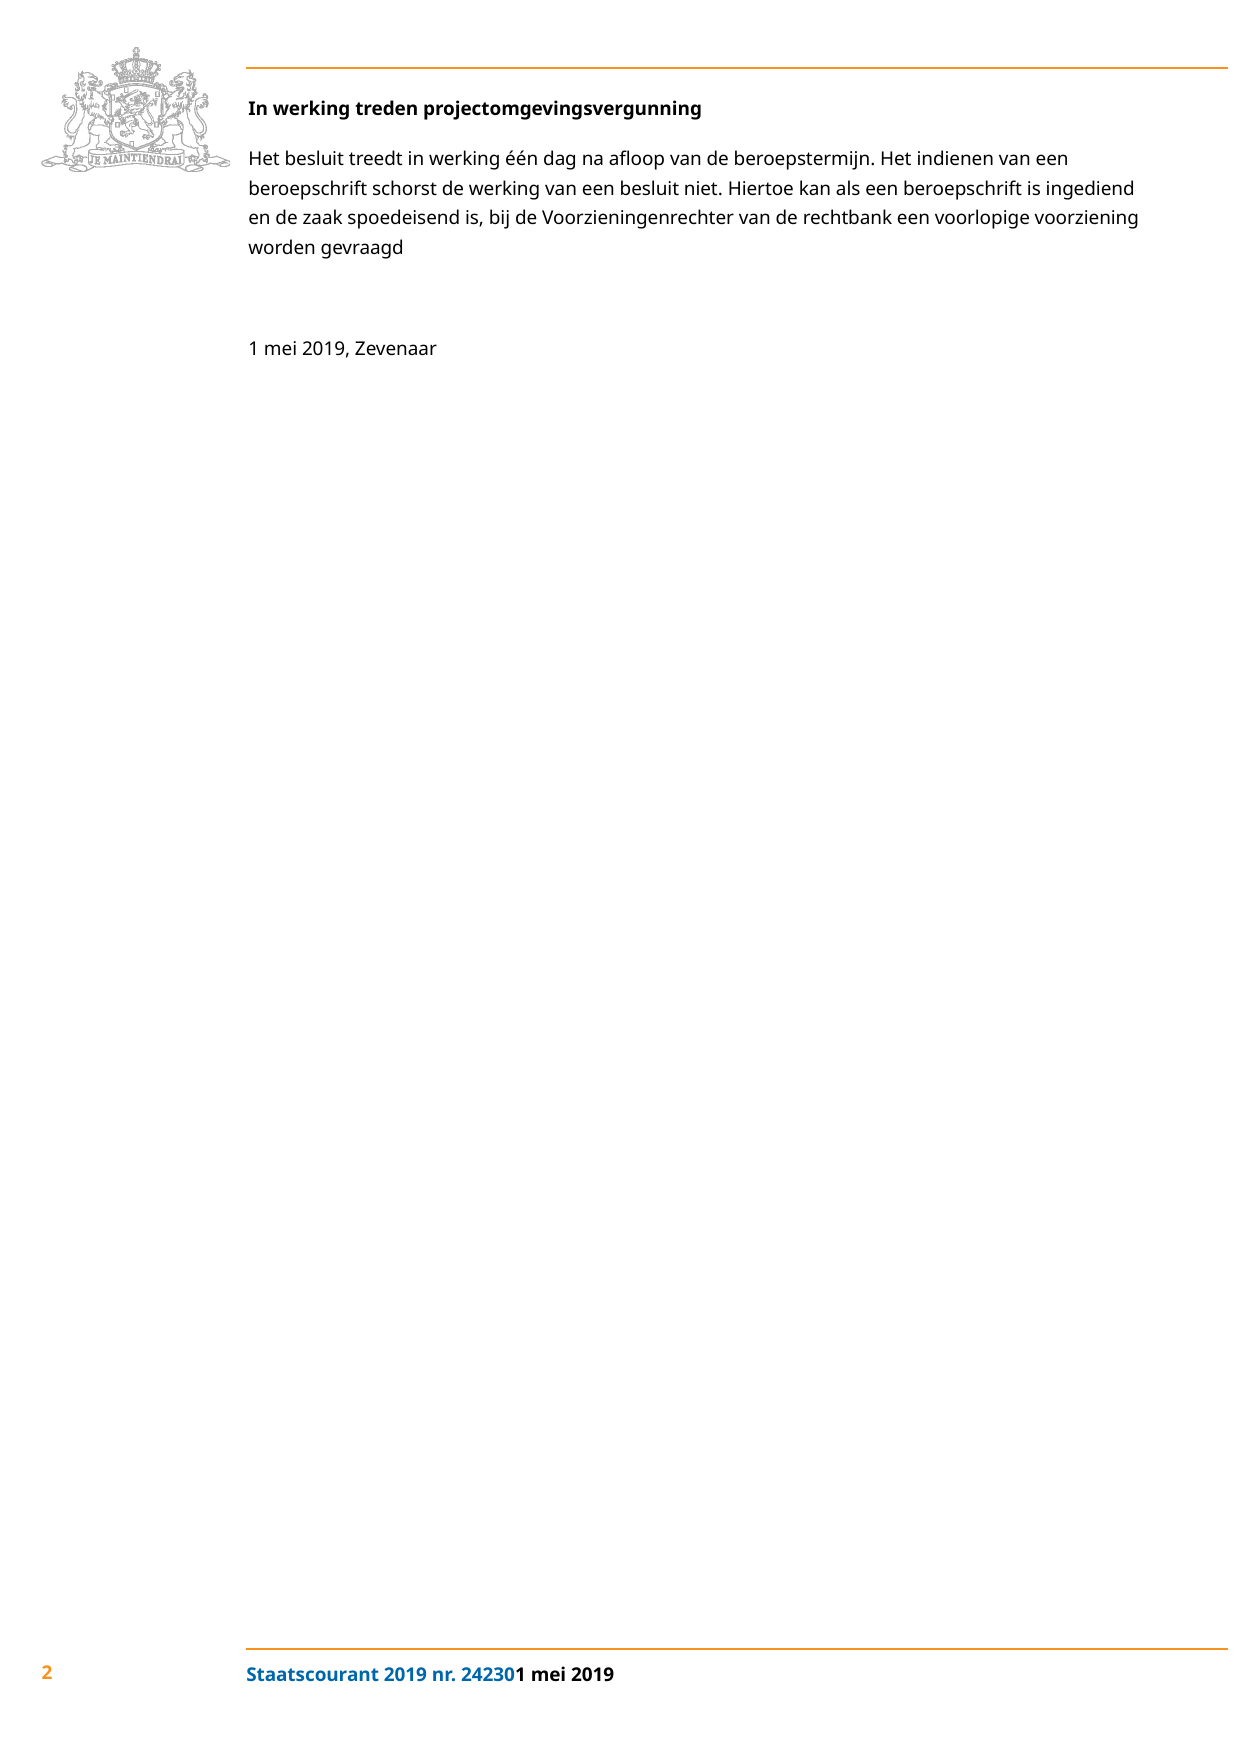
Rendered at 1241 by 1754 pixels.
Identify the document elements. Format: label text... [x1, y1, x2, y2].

text Het besluit treedt in werking één dag na afloop van de beroepstermijn. Het indienen van een beroepschrift schorst de werking van een besluit niet. Hiertoe kan als een beroepschrift is ingediend en de zaak spoedeisend is, bij de Voorzieningenrechter van de rechtbank een voorlopige voorziening worden gevraagd [248, 145, 1152, 260]
picture [41, 47, 231, 172]
text 1 mei 2019, Zevenaar [248, 335, 1152, 361]
text In werking treden projectomgevingsvergunning [248, 95, 1152, 121]
